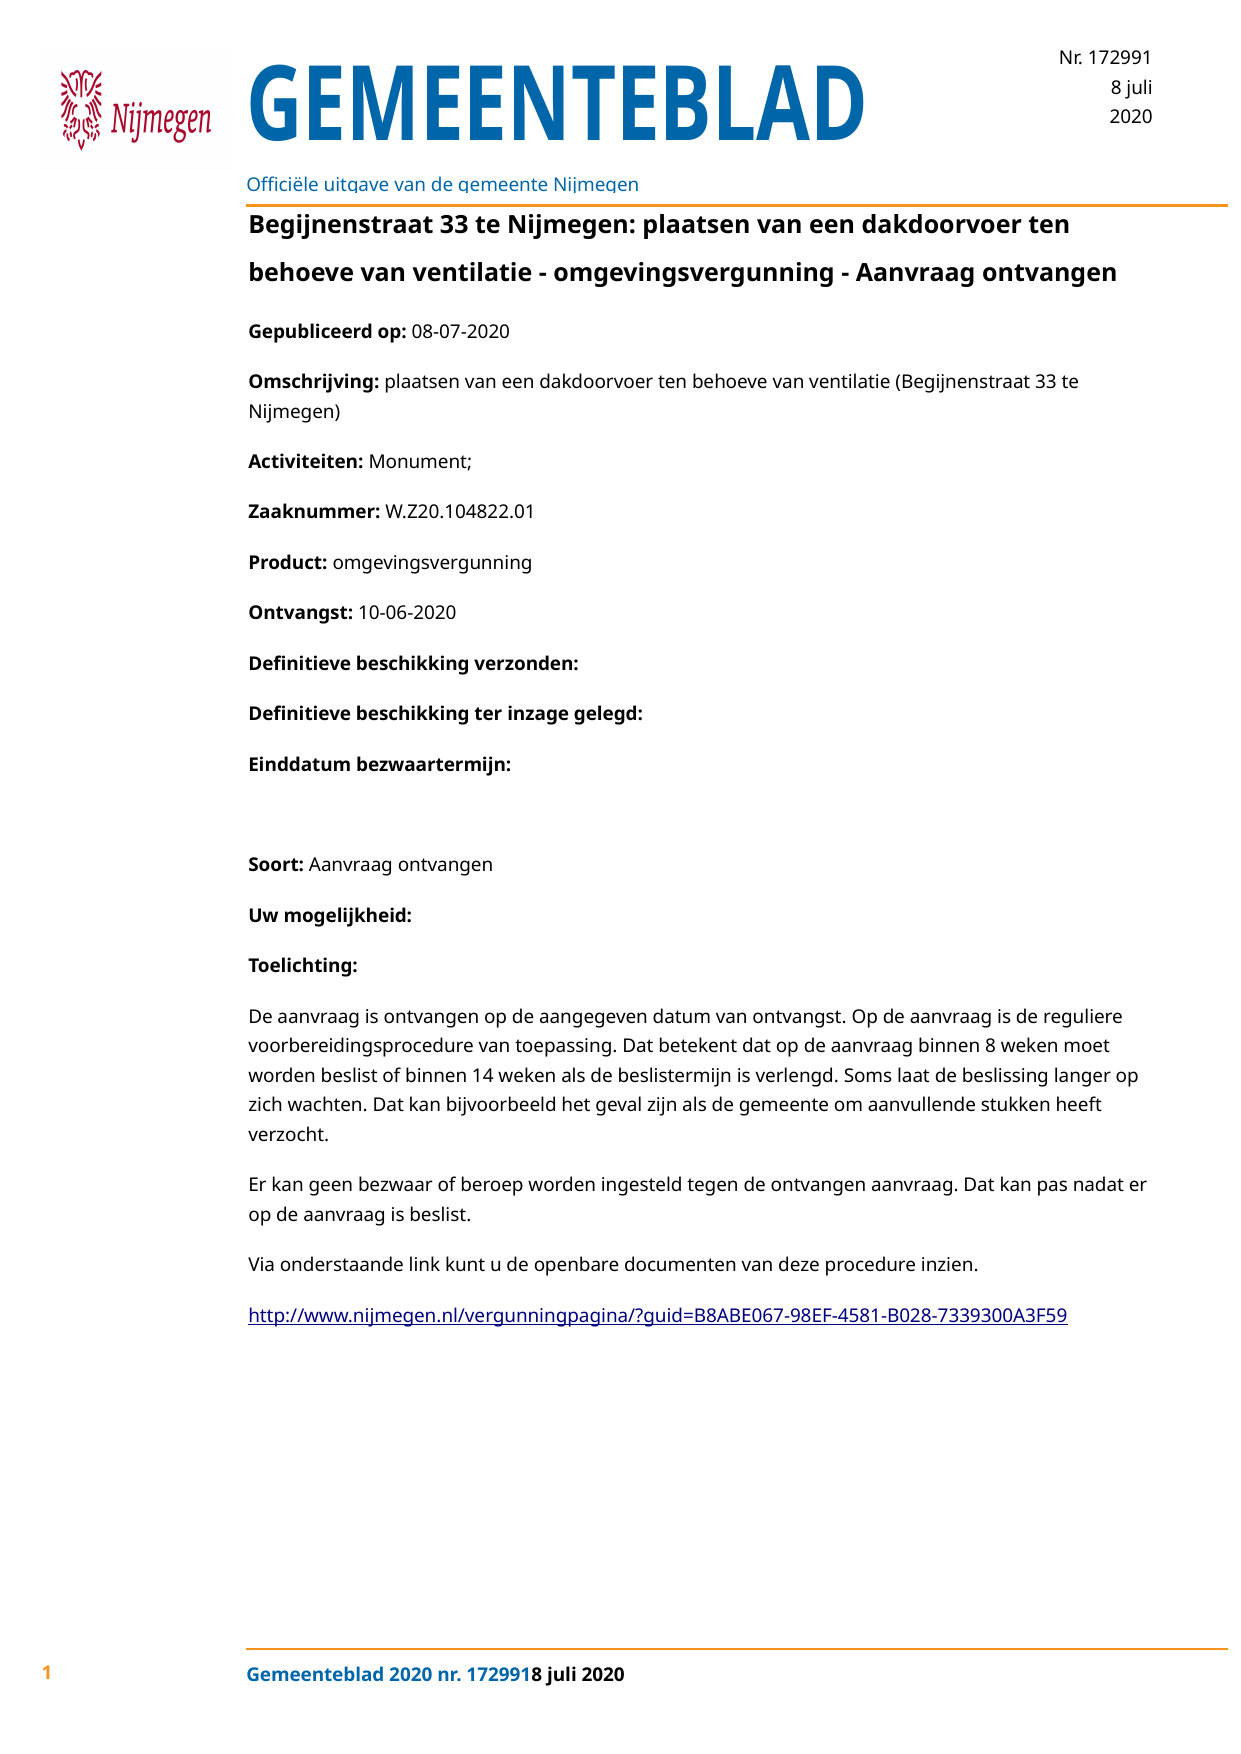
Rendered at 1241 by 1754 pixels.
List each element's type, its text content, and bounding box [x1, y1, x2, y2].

text Toelichting: [248, 952, 1152, 978]
text Definitieve beschikking ter inzage gelegd: [248, 700, 1152, 726]
text Via onderstaande link kunt u de openbare documenten van deze procedure inzien. [248, 1252, 1152, 1277]
text Zaaknummer: W.Z20.104822.01 [248, 499, 1152, 524]
text Activiteiten: Monument; [248, 448, 1152, 474]
text De aanvraag is ontvangen op de aangegeven datum van ontvangst. Op de aanvraag is de reguliere voorbereidingsprocedure van toepassing. Dat betekent dat op de aanvraag binnen 8 weken moet worden beslist of binnen 14 weken als de beslistermijn is verlengd. Soms laat de beslissing langer op zich wachten. Dat kan bijvoorbeeld het geval zijn als de gemeente om aanvullende stukken heeft verzocht. [248, 1003, 1152, 1147]
text Soort: Aanvraag ontvangen [248, 852, 1152, 877]
picture [41, 47, 231, 172]
text Gepubliceerd op: 08-07-2020 [248, 318, 1152, 344]
text Omschrijving: plaatsen van een dakdoorvoer ten behoeve van ventilatie (Begijnenstraat 33 te Nijmegen) [248, 368, 1152, 424]
text Ontvangst: 10-06-2020 [248, 599, 1152, 625]
text Er kan geen bezwaar of beroep worden ingesteld tegen de ontvangen aanvraag. Dat kan pas nadat er op de aanvraag is beslist. [248, 1172, 1152, 1227]
text Begijnenstraat 33 te Nijmegen: plaatsen van een dakdoorvoer ten behoeve van ventilatie - omgevingsvergunning - Aanvraag ontvangen [248, 207, 1152, 288]
text Product: omgevingsvergunning [248, 549, 1152, 575]
text Definitieve beschikking verzonden: [248, 650, 1152, 676]
text Einddatum bezwaartermijn: [248, 751, 1152, 777]
text http://www.nijmegen.nl/vergunningpagina/?guid=B8ABE067-98EF-4581-B028-7339300A3F59 [248, 1302, 1152, 1328]
text Uw mogelijkheid: [248, 902, 1152, 928]
